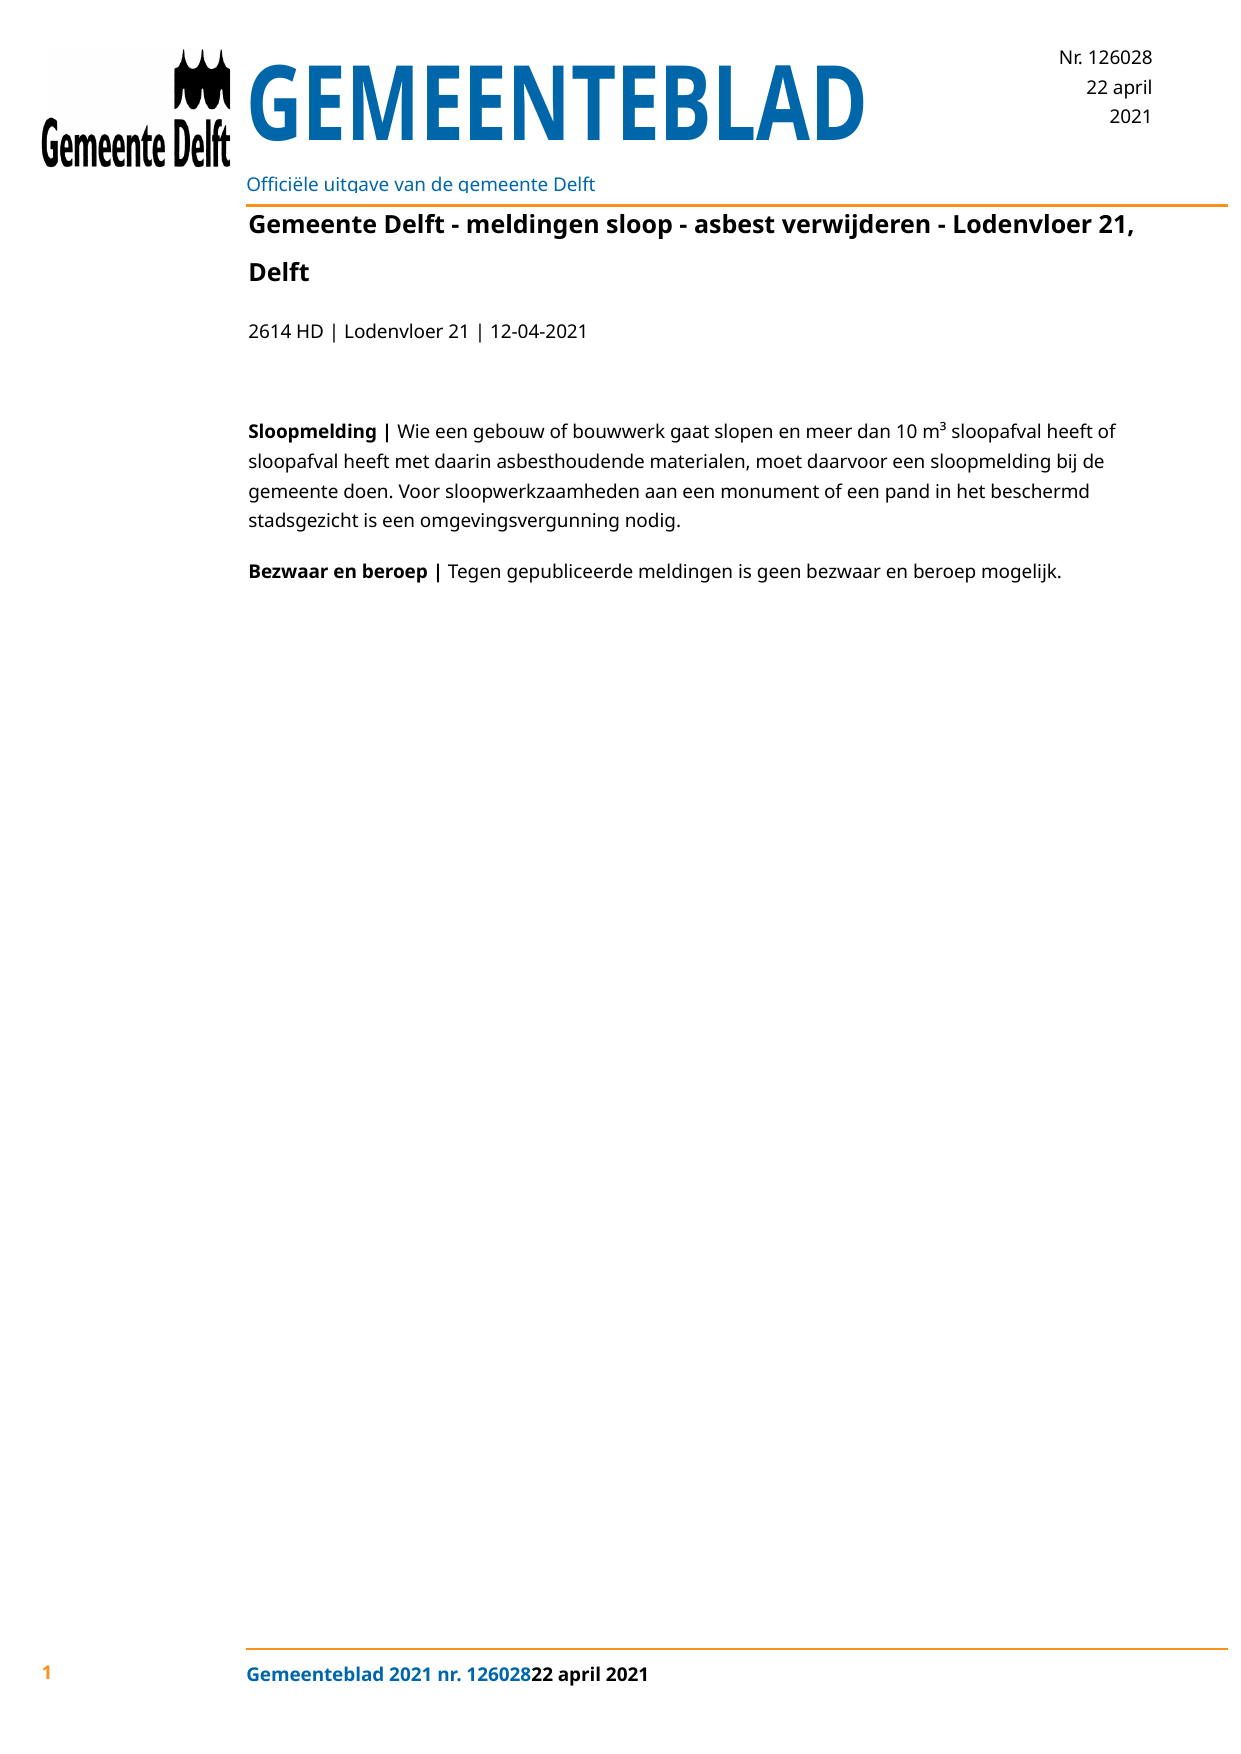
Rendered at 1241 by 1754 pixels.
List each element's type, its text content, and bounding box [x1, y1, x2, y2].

text Bezwaar en beroep | Tegen gepubliceerde meldingen is geen bezwaar en beroep mogelijk. [248, 558, 1152, 584]
picture [41, 47, 231, 172]
text 2614 HD | Lodenvloer 21 | 12-04-2021 [248, 318, 1152, 344]
text Sloopmelding | Wie een gebouw of bouwwerk gaat slopen en meer dan 10 m³ sloopafval heeft of sloopafval heeft met daarin asbesthoudende materialen, moet daarvoor een sloopmelding bij de gemeente doen. Voor sloopwerkzaamheden aan een monument of een pand in het beschermd stadsgezicht is een omgevingsvergunning nodig. [248, 419, 1152, 533]
text Gemeente Delft - meldingen sloop - asbest verwijderen - Lodenvloer 21, Delft [248, 207, 1152, 288]
